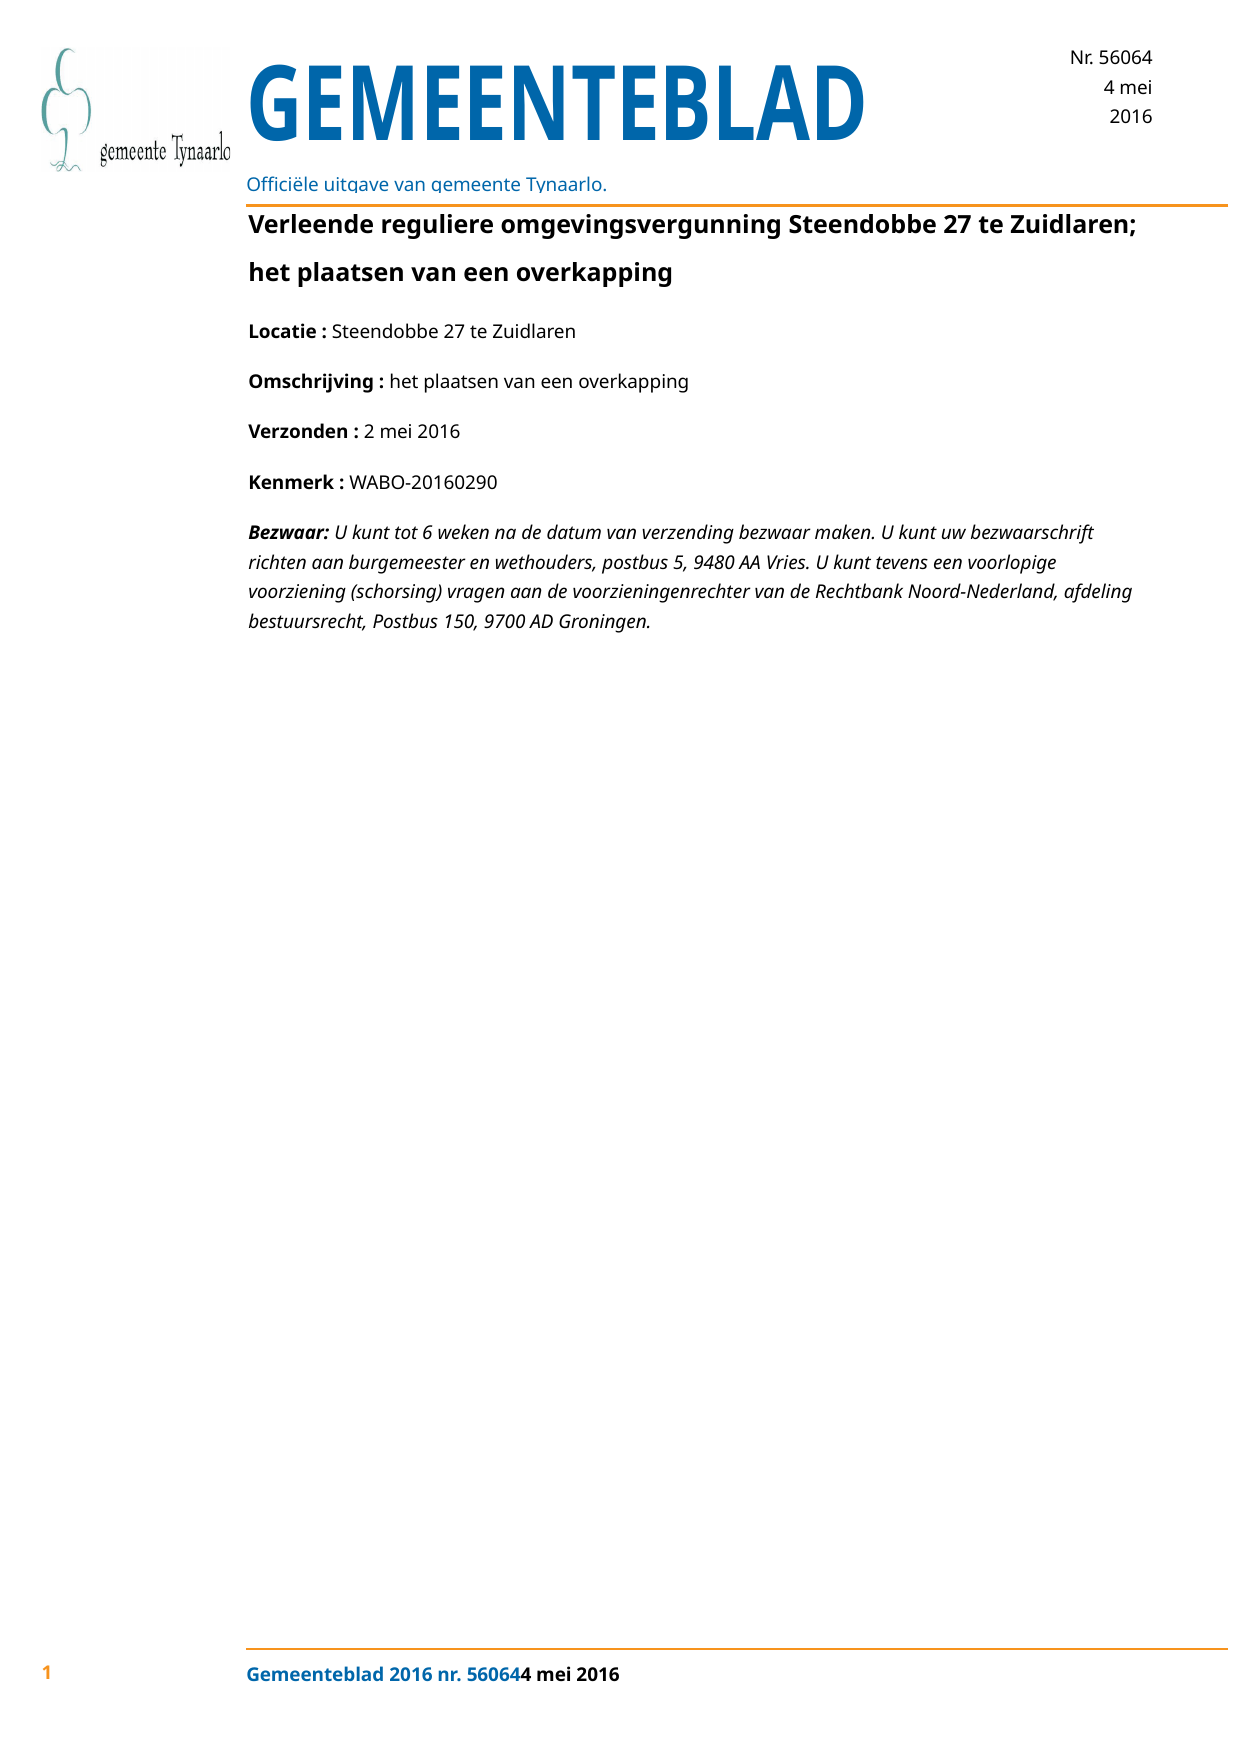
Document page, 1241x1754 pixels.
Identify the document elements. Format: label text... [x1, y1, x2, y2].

text Verzonden : 2 mei 2016 [248, 419, 1152, 444]
text Locatie : Steendobbe 27 te Zuidlaren [248, 318, 1152, 344]
text Bezwaar: U kunt tot 6 weken na de datum van verzending bezwaar maken. U kunt uw bezwaarschrift richten aan burgemeester en wethouders, postbus 5, 9480 AA Vries. U kunt tevens een voorlopige voorziening (schorsing) vragen aan de voorzieningenrechter van de Rechtbank Noord-Nederland, afdeling bestuursrecht, Postbus 150, 9700 AD Groningen. [248, 519, 1152, 634]
text Kenmerk : WABO-20160290 [248, 469, 1152, 495]
picture [41, 47, 231, 172]
text Omschrijving : het plaatsen van een overkapping [248, 368, 1152, 394]
text Verleende reguliere omgevingsvergunning Steendobbe 27 te Zuidlaren; het plaatsen van een overkapping [248, 207, 1152, 288]
